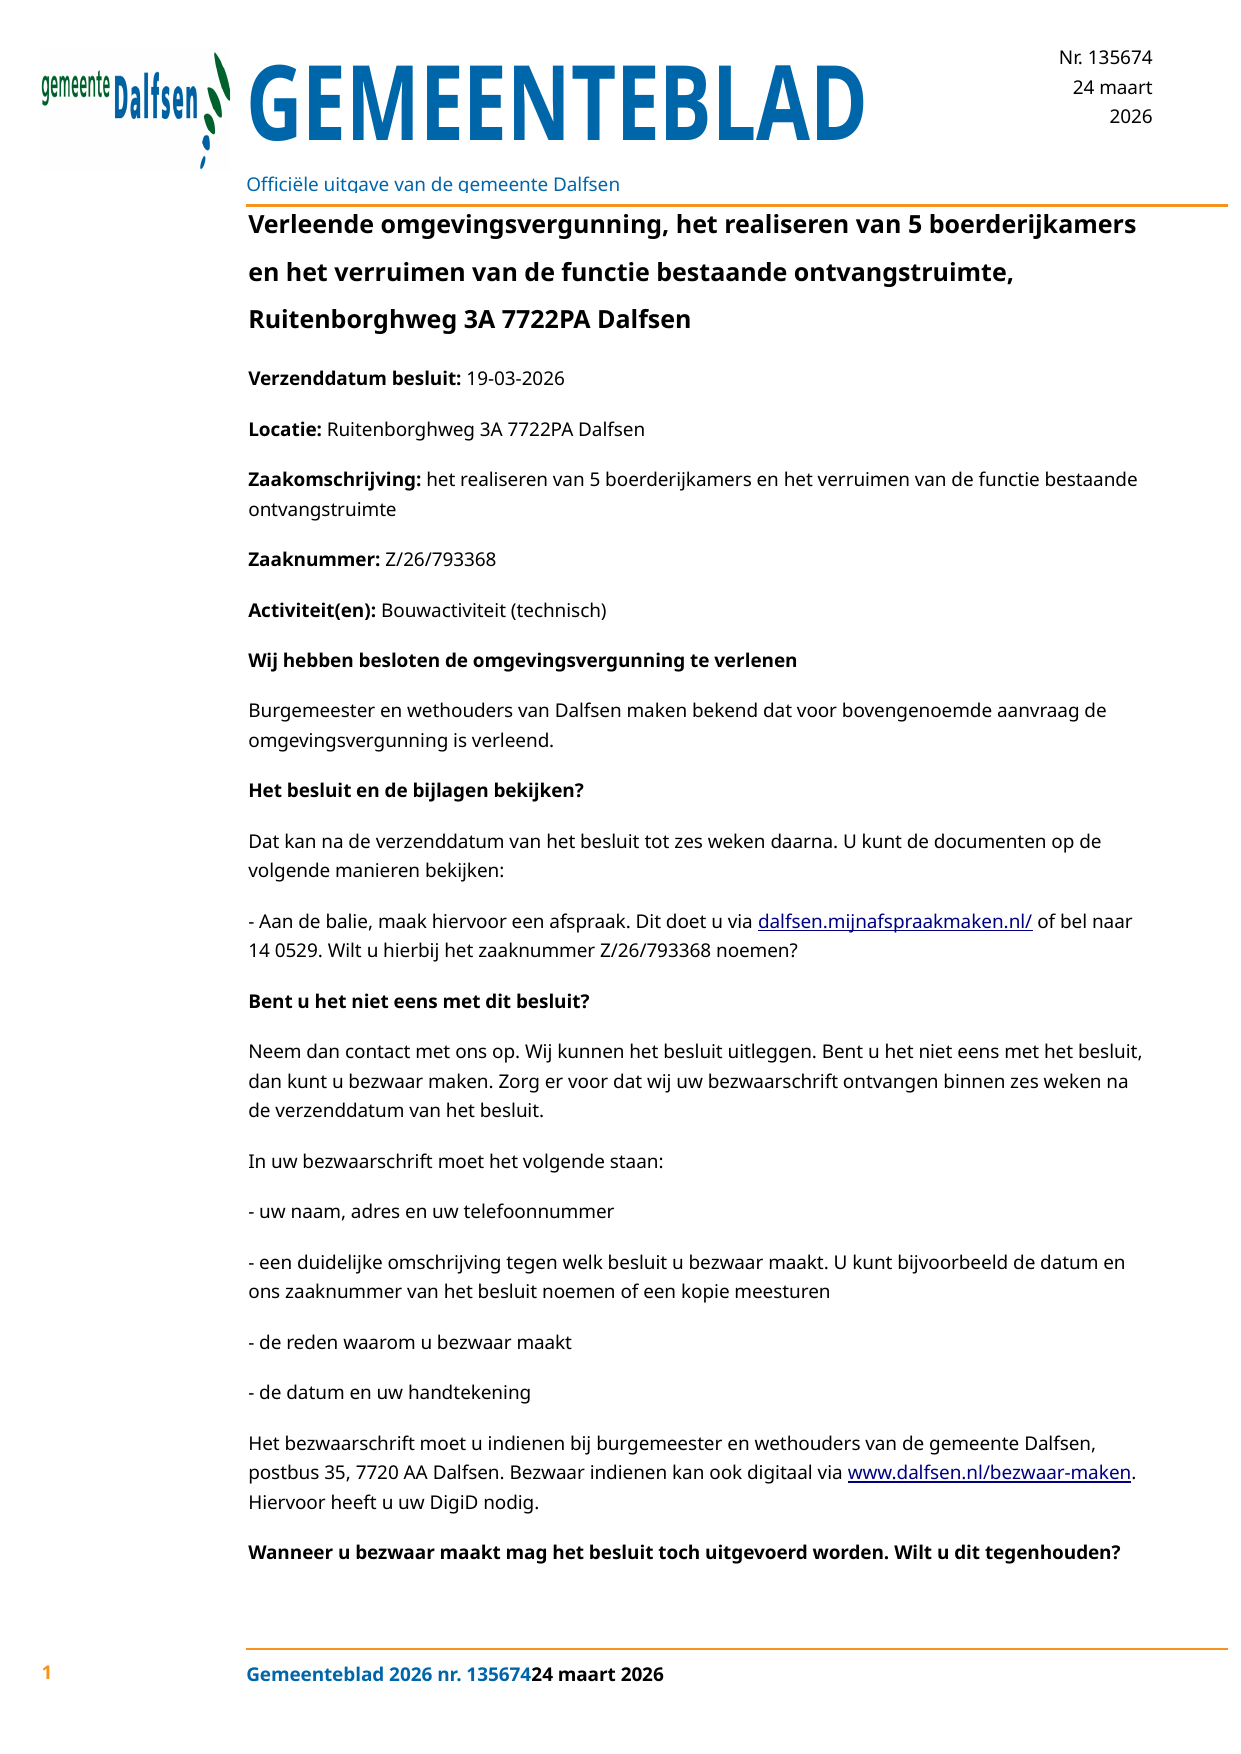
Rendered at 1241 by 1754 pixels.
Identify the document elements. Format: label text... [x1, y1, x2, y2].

text Verleende omgevingsvergunning, het realiseren van 5 boerderijkamers en het verruimen van de functie bestaande ontvangstruimte, Ruitenborghweg 3A 7722PA Dalfsen [248, 207, 1152, 336]
text In uw bezwaarschrift moet het volgende staan: [248, 1148, 1152, 1174]
text Activiteit(en): Bouwactiviteit (technisch) [248, 597, 1152, 622]
text Burgemeester en wethouders van Dalfsen maken bekend dat voor bovengenoemde aanvraag de omgevingsvergunning is verleend. [248, 698, 1152, 753]
text - uw naam, adres en uw telefoonnummer [248, 1198, 1152, 1224]
text Zaaknummer: Z/26/793368 [248, 546, 1152, 572]
text - de datum en uw handtekening [248, 1379, 1152, 1405]
text Wij hebben besloten de omgevingsvergunning te verlenen [248, 647, 1152, 673]
text - Aan de balie, maak hiervoor een afspraak. Dit doet u via dalfsen.mijnafspraakmaken.nl/ of bel naar 14 0529. Wilt u hierbij het zaaknummer Z/26/793368 noemen? [248, 908, 1152, 963]
text Verzenddatum besluit: 19-03-2026 [248, 366, 1152, 391]
text Bent u het niet eens met dit besluit? [248, 988, 1152, 1014]
text Het besluit en de bijlagen bekijken? [248, 778, 1152, 803]
text - een duidelijke omschrijving tegen welk besluit u bezwaar maakt. U kunt bijvoorbeeld de datum en ons zaaknummer van het besluit noemen of een kopie meesturen [248, 1249, 1152, 1304]
text Het bezwaarschrift moet u indienen bij burgemeester en wethouders van de gemeente Dalfsen, postbus 35, 7720 AA Dalfsen. Bezwaar indienen kan ook digitaal via www.dalfsen.nl/bezwaar-maken. Hiervoor heeft u uw DigiD nodig. [248, 1430, 1152, 1514]
text Locatie: Ruitenborghweg 3A 7722PA Dalfsen [248, 416, 1152, 442]
text Neem dan contact met ons op. Wij kunnen het besluit uitleggen. Bent u het niet eens met het besluit, dan kunt u bezwaar maken. Zorg er voor dat wij uw bezwaarschrift ontvangen binnen zes weken na de verzenddatum van het besluit. [248, 1038, 1152, 1123]
text Wanneer u bezwaar maakt mag het besluit toch uitgevoerd worden. Wilt u dit tegenhouden? [248, 1539, 1152, 1565]
text Dat kan na de verzenddatum van het besluit tot zes weken daarna. U kunt de documenten op de volgende manieren bekijken: [248, 828, 1152, 883]
text Zaakomschrijving: het realiseren van 5 boerderijkamers en het verruimen van de functie bestaande ontvangstruimte [248, 466, 1152, 522]
picture [41, 47, 231, 172]
text - de reden waarom u bezwaar maakt [248, 1329, 1152, 1354]
